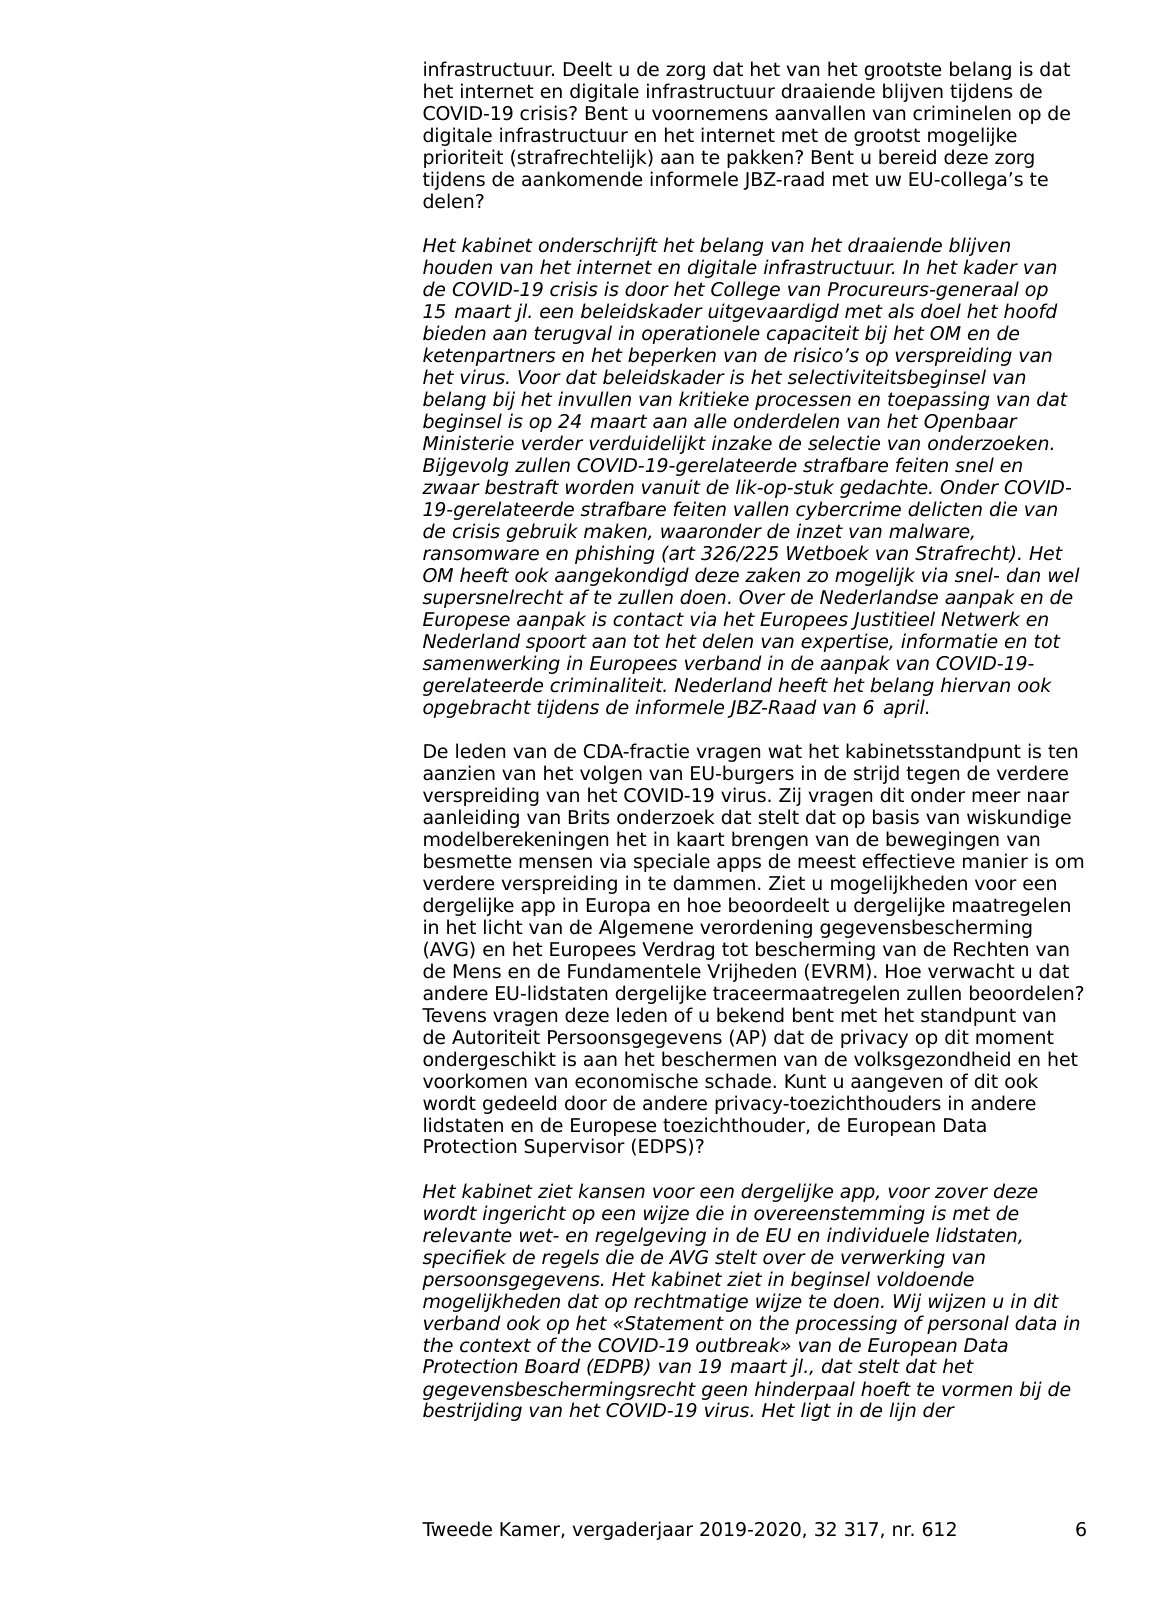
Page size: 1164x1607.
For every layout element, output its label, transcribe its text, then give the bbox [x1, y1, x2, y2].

text infrastructuur. Deelt u de zorg dat het van het grootste belang is dat het internet en digitale infrastructuur draaiende blijven tijdens de COVID-19 crisis? Bent u voornemens aanvallen van criminelen op de digitale infrastructuur en het internet met de grootst mogelijke prioriteit (strafrechtelijk) aan te pakken? Bent u bereid deze zorg tijdens de aankomende informele JBZ-raad met uw EU-collega’s te delen? [422, 59, 1087, 213]
text De leden van de CDA-fractie vragen wat het kabinetsstandpunt is ten aanzien van het volgen van EU-burgers in de strijd tegen de verdere verspreiding van het COVID-19 virus. Zij vragen dit onder meer naar aanleiding van Brits onderzoek dat stelt dat op basis van wiskundige modelberekeningen het in kaart brengen van de bewegingen van besmette mensen via speciale apps de meest effectieve manier is om verdere verspreiding in te dammen. Ziet u mogelijkheden voor een dergelijke app in Europa en hoe beoordeelt u dergelijke maatregelen in het licht van de Algemene verordening gegevensbescherming (AVG) en het Europees Verdrag tot bescherming van de Rechten van de Mens en de Fundamentele Vrijheden (EVRM). Hoe verwacht u dat andere EU-lidstaten dergelijke traceermaatregelen zullen beoordelen? Tevens vragen deze leden of u bekend bent met het standpunt van de Autoriteit Persoonsgegevens (AP) dat de privacy op dit moment ondergeschikt is aan het beschermen van de volksgezondheid en het voorkomen van economische schade. Kunt u aangeven of dit ook wordt gedeeld door de andere privacy-toezichthouders in andere lidstaten en de Europese toezichthouder, de European Data Protection Supervisor (EDPS)? [422, 741, 1087, 1158]
text Het kabinet ziet kansen voor een dergelijke app, voor zover deze wordt ingericht op een wijze die in overeenstemming is met de relevante wet- en regelgeving in de EU en individuele lidstaten, specifiek de regels die de AVG stelt over de verwerking van persoonsgegevens. Het kabinet ziet in beginsel voldoende mogelijkheden dat op rechtmatige wijze te doen. Wij wijzen u in dit verband ook op het «Statement on the processing of personal data in the context of the COVID-19 outbreak» van de European Data Protection Board (EDPB) van 19 maart jl., dat stelt dat het gegevensbeschermingsrecht geen hinderpaal hoeft te vormen bij de bestrijding van het COVID-19 virus. Het ligt in de lijn der [422, 1181, 1087, 1422]
text Het kabinet onderschrijft het belang van het draaiende blijven houden van het internet en digitale infrastructuur. In het kader van de COVID-19 crisis is door het College van Procureurs-generaal op 15 maart jl. een beleidskader uitgevaardigd met als doel het hoofd bieden aan terugval in operationele capaciteit bij het OM en de ketenpartners en het beperken van de risico’s op verspreiding van het virus. Voor dat beleidskader is het selectiviteitsbeginsel van belang bij het invullen van kritieke processen en toepassing van dat beginsel is op 24 maart aan alle onderdelen van het Openbaar Ministerie verder verduidelijkt inzake de selectie van onderzoeken. Bijgevolg zullen COVID-19-gerelateerde strafbare feiten snel en zwaar bestraft worden vanuit de lik-op-stuk gedachte. Onder COVID-19-gerelateerde strafbare feiten vallen cybercrime delicten die van de crisis gebruik maken, waaronder de inzet van malware, ransomware en phishing (art 326/225 Wetboek van Strafrecht). Het OM heeft ook aangekondigd deze zaken zo mogelijk via snel- dan wel supersnelrecht af te zullen doen. Over de Nederlandse aanpak en de Europese aanpak is contact via het Europees Justitieel Netwerk en Nederland spoort aan tot het delen van expertise, informatie en tot samenwerking in Europees verband in de aanpak van COVID-19-gerelateerde criminaliteit. Nederland heeft het belang hiervan ook opgebracht tijdens de informele JBZ-Raad van 6 april. [422, 235, 1087, 719]
